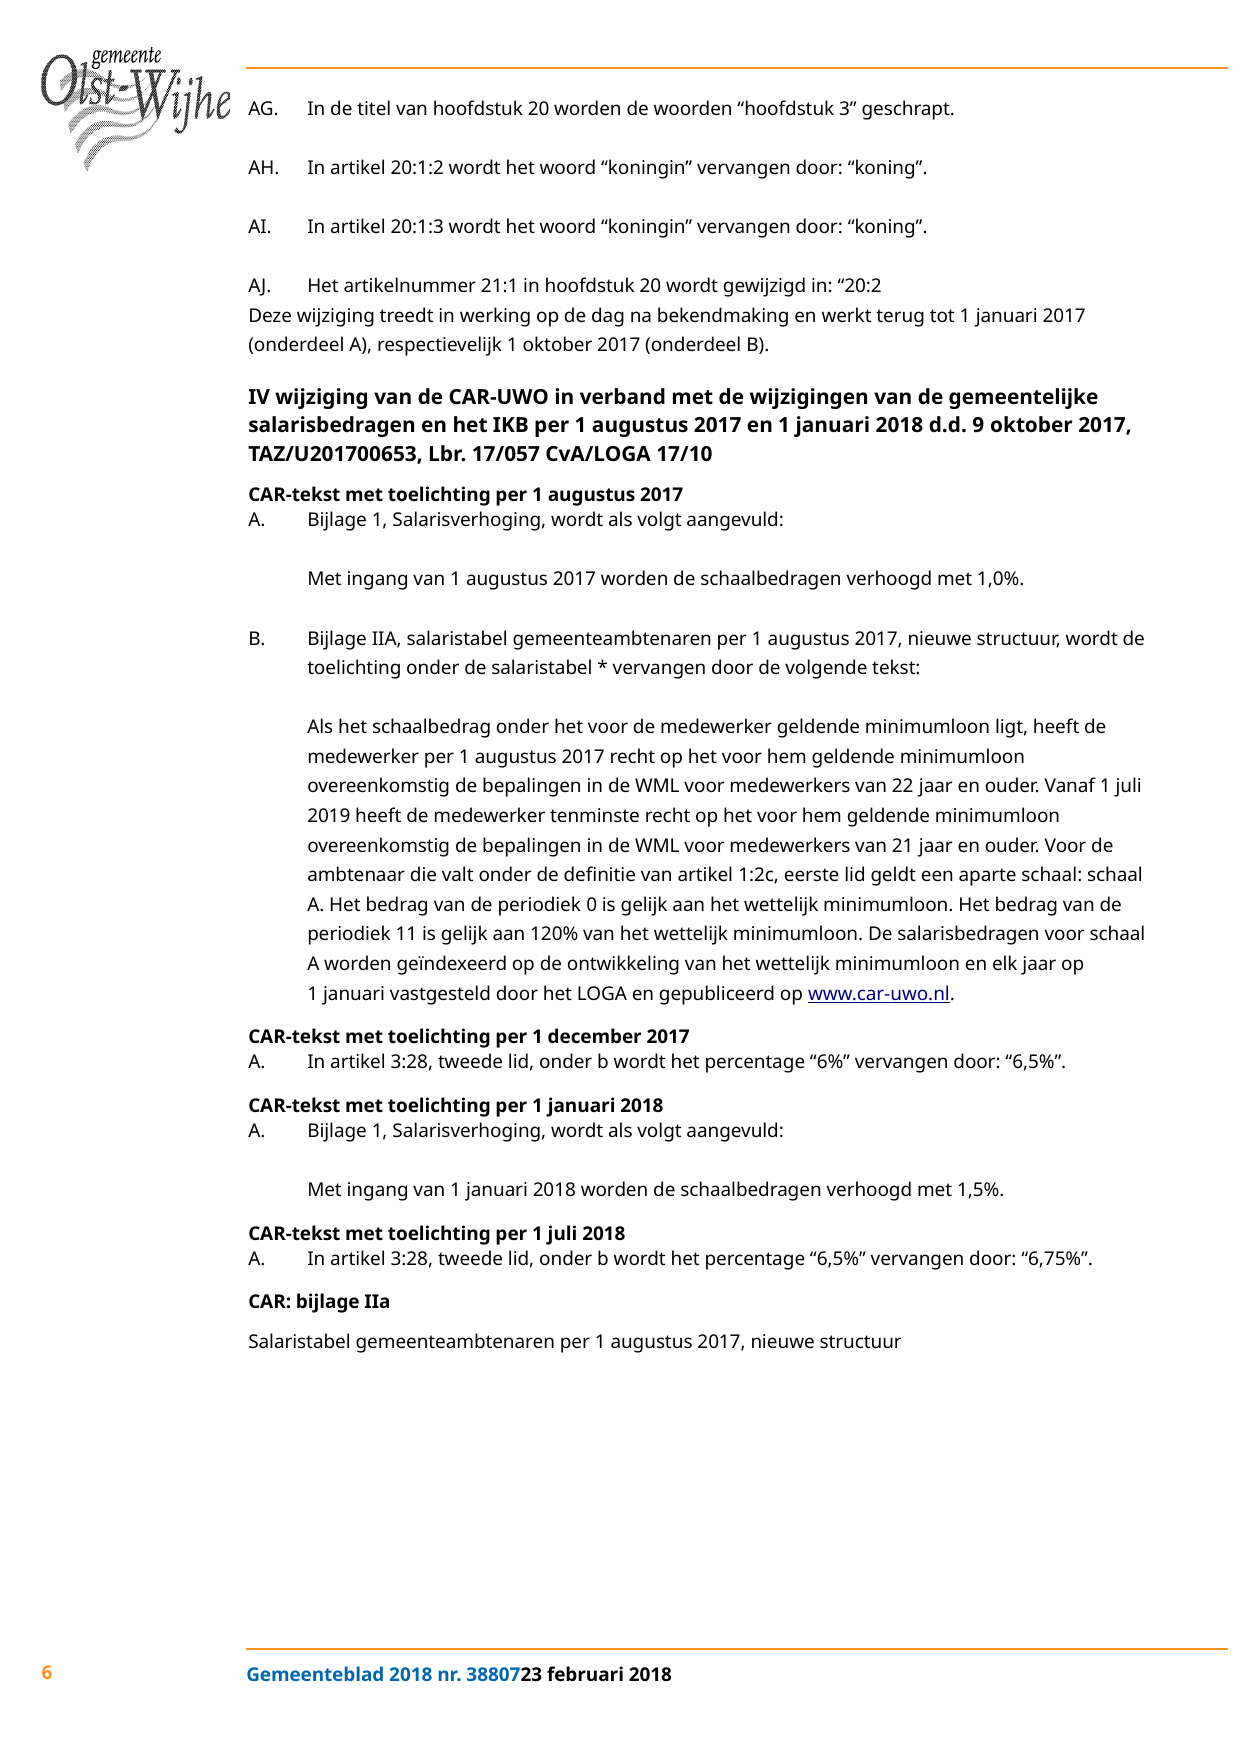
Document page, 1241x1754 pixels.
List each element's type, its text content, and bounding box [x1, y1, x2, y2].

list Bijlage IIA, salaristabel gemeenteambtenaren per 1 augustus 2017, nieuwe structuur, wordt de toelichting onder de salaristabel * vervangen door de volgende tekst: [248, 625, 1152, 680]
list In artikel 3:28, tweede lid, onder b wordt het percentage “6%” vervangen door: “6,5%”. [248, 1049, 1152, 1074]
list Als het schaalbedrag onder het voor de medewerker geldende minimumloon ligt, heeft de medewerker per 1 augustus 2017 recht op het voor hem geldende minimumloon overeenkomstig de bepalingen in de WML voor medewerkers van 22 jaar en ouder. Vanaf 1 juli 2019 heeft de medewerker tenminste recht op het voor hem geldende minimumloon overeenkomstig de bepalingen in de WML voor medewerkers van 21 jaar en ouder. Voor de ambtenaar die valt onder de definitie van artikel 1:2c, eerste lid geldt een aparte schaal: schaal A. Het bedrag van de periodiek 0 is gelijk aan het wettelijk minimumloon. Het bedrag van de periodiek 11 is gelijk aan 120% van het wettelijk minimumloon. De salarisbedragen voor schaal A worden geïndexeerd op de ontwikkeling van het wettelijk minimumloon en elk jaar op 1 januari vastgesteld door het LOGA en gepubliceerd op www.car-uwo.nl. [248, 713, 1152, 1006]
list In de titel van hoofdstuk 20 worden de woorden “hoofdstuk 3” geschrapt. [248, 95, 1152, 121]
list In artikel 20:1:2 wordt het woord “koningin” vervangen door: “koning”. [248, 154, 1152, 180]
list In artikel 3:28, tweede lid, onder b wordt het percentage “6,5%” vervangen door: “6,75%”. [248, 1246, 1152, 1271]
list Bijlage 1, Salarisverhoging, wordt als volgt aangevuld: [248, 1117, 1152, 1143]
text CAR-tekst met toelichting per 1 augustus 2017 [248, 481, 1152, 506]
list Het artikelnummer 21:1 in hoofdstuk 20 wordt gewijzigd in: “20:2 [248, 272, 1152, 298]
text CAR-tekst met toelichting per 1 januari 2018 [248, 1092, 1152, 1117]
text CAR-tekst met toelichting per 1 juli 2018 [248, 1220, 1152, 1246]
text CAR: bijlage IIa [248, 1289, 1152, 1314]
list In artikel 20:1:3 wordt het woord “koningin” vervangen door: “koning”. [248, 213, 1152, 239]
text IV wijziging van de CAR-UWO in verband met de wijzigingen van de gemeentelijke salarisbedragen en het IKB per 1 augustus 2017 en 1 januari 2018 d.d. 9 oktober 2017, TAZ/U201700653, Lbr. 17/057 CvA/LOGA 17/10 [248, 382, 1152, 467]
text CAR-tekst met toelichting per 1 december 2017 [248, 1023, 1152, 1049]
list Bijlage 1, Salarisverhoging, wordt als volgt aangevuld: [248, 506, 1152, 532]
picture [41, 47, 231, 172]
list Met ingang van 1 januari 2018 worden de schaalbedragen verhoogd met 1,5%. [248, 1177, 1152, 1202]
list Met ingang van 1 augustus 2017 worden de schaalbedragen verhoogd met 1,0%. [248, 566, 1152, 591]
text Salaristabel gemeenteambtenaren per 1 augustus 2017, nieuwe structuur [248, 1328, 1152, 1354]
text Deze wijziging treedt in werking op de dag na bekendmaking en werkt terug tot 1 januari 2017 (onderdeel A), respectievelijk 1 oktober 2017 (onderdeel B). [248, 302, 1152, 357]
